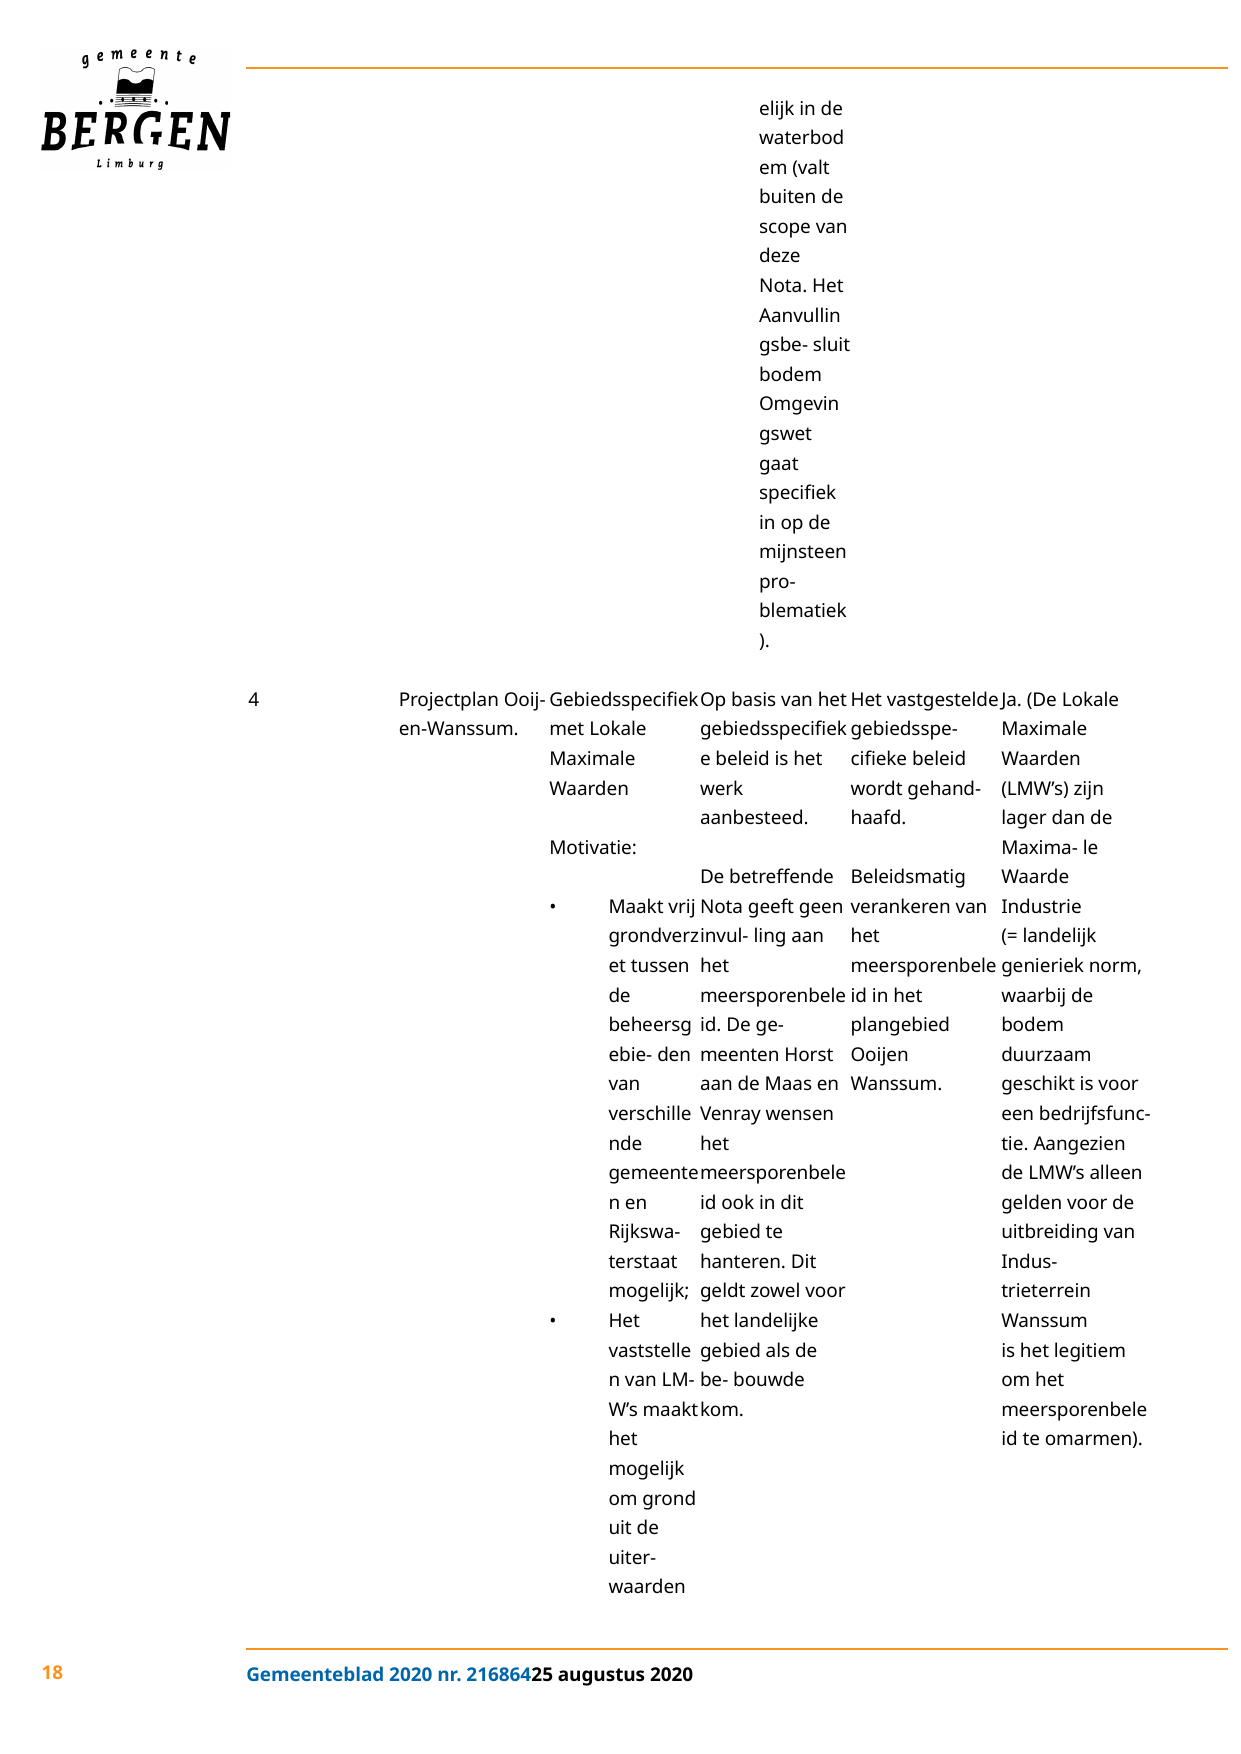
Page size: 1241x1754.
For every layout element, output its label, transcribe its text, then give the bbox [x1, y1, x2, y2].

table_header Het vastgestelde gebiedsspe- cifieke beleid wordt gehand- haafd. Beleidsmatig verankeren van het meersporenbeleid in het plangebied Ooijen Wanssum. [850, 686, 1001, 1599]
table_header Ja. (De Lokale Maximale Waarden (LMW’s) zijn lager dan de Maxima- le Waarde Industrie (= landelijk genieriek norm, waarbij de bodem duurzaam geschikt is voor een bedrijfsfunc- tie. Aangezien de LMW’s alleen gelden voor de uitbreiding van Indus- trieterrein Wanssum is het legitiem om het meersporenbeleid te omarmen). [1001, 686, 1152, 1599]
table_header [399, 95, 549, 653]
table_header elijk in de waterbodem (valt buiten de scope van deze Nota. Het Aanvullingsbe- sluit bodem Omgevingswet gaat specifiek in op de mijnsteenpro- blematiek). [700, 95, 850, 653]
table_header Projectplan Ooij- en-Wanssum. [399, 686, 549, 1599]
table_header Gebiedsspecifiek met Lokale Maximale Waarden Motivatie: Maakt vrij grondverzet tussen de beheersgebie- den van verschillende gemeenten en Rijkswa- terstaat mogelijk; Het vaststellen van LM- W’s maakt het mogelijk om grond uit de uiter- waarden [549, 686, 700, 1599]
table_header Op basis van het gebiedsspecifieke beleid is het werk aanbesteed. De betreffende Nota geeft geen invul- ling aan het meersporenbeleid. De ge- meenten Horst aan de Maas en Venray wensen het meersporenbeleid ook in dit gebied te hanteren. Dit geldt zowel voor het landelijke gebied als de be- bouwde kom. [700, 686, 850, 1599]
table_header [549, 95, 700, 653]
table_header [248, 95, 398, 653]
table_header [1001, 95, 1152, 653]
table_header 4 [248, 686, 398, 1599]
table_header [850, 95, 1001, 653]
picture [41, 47, 231, 172]
